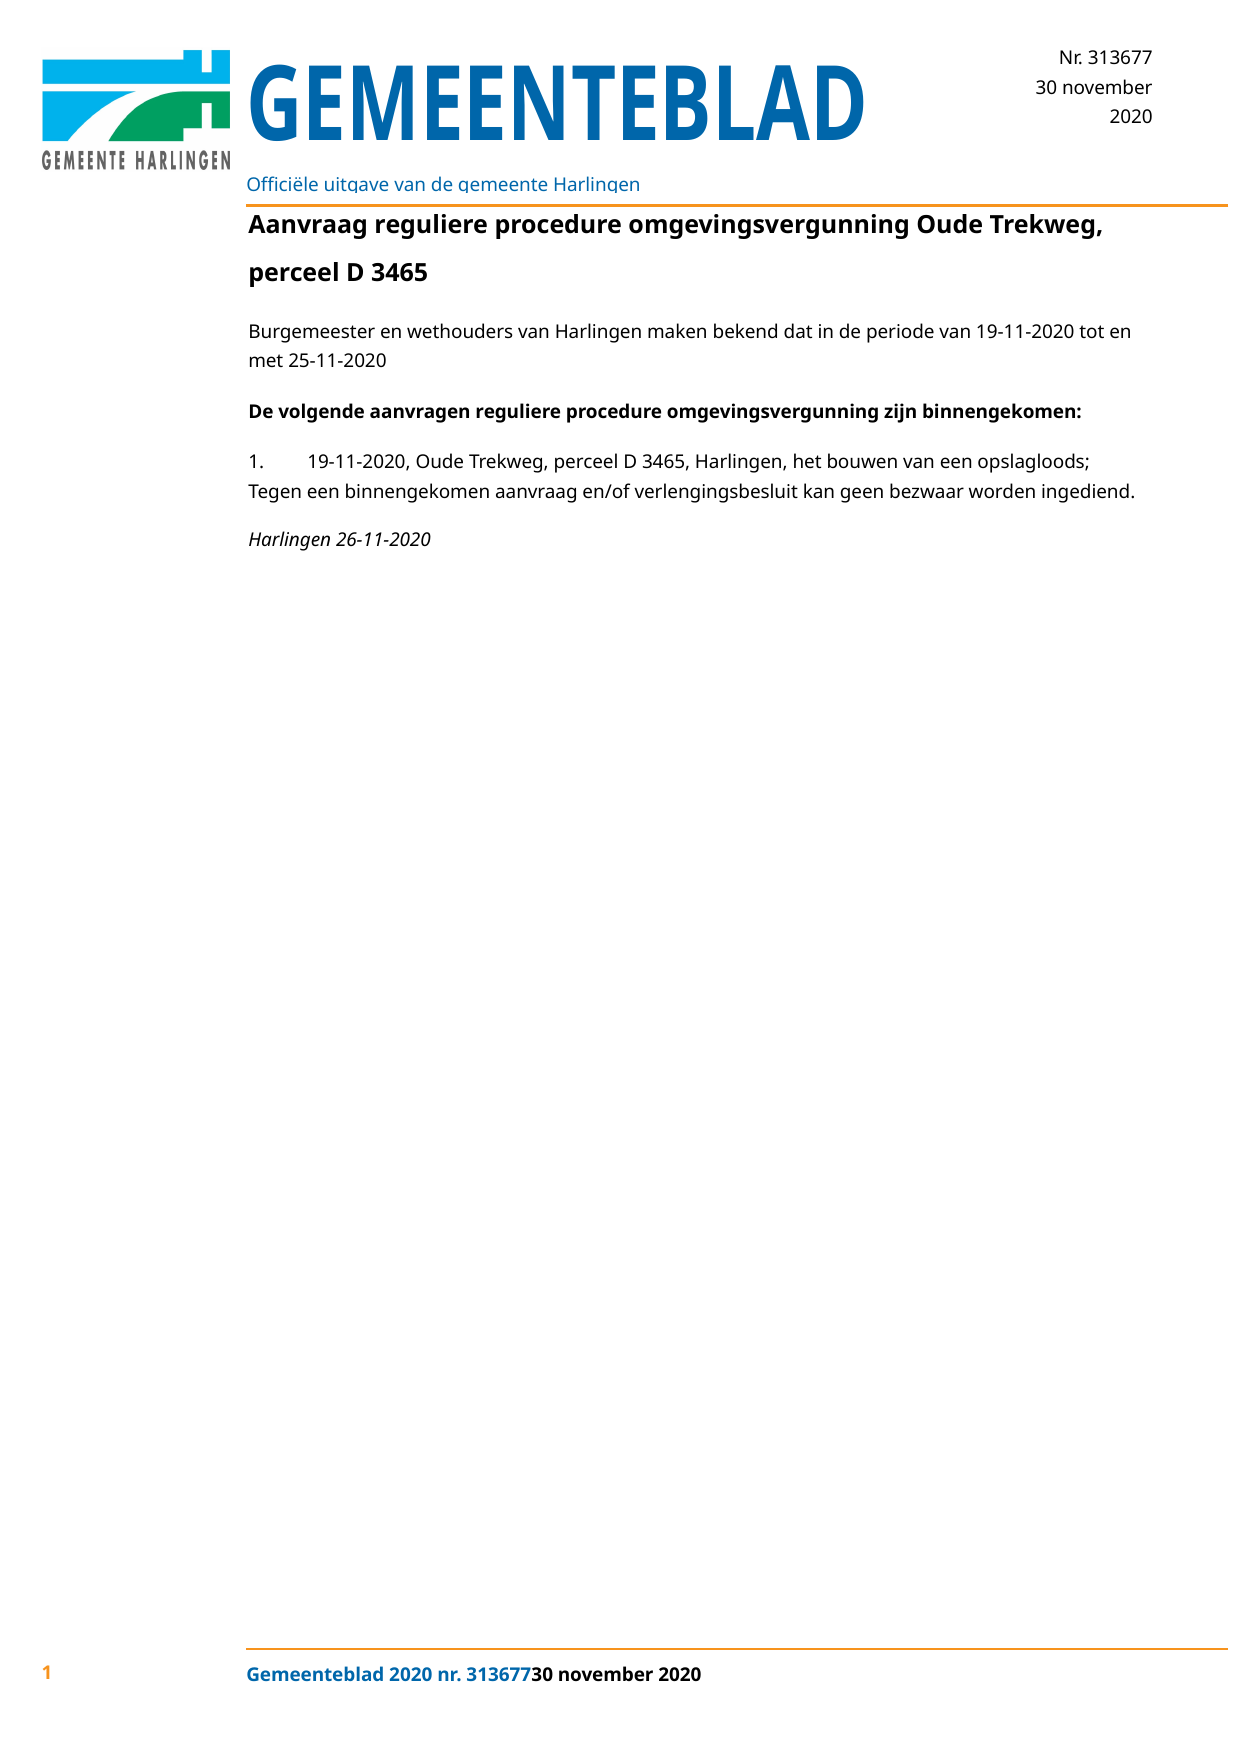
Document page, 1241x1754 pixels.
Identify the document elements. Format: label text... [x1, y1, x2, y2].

text Aanvraag reguliere procedure omgevingsvergunning Oude Trekweg, perceel D 3465 [248, 207, 1152, 288]
text Tegen een binnengekomen aanvraag en/of verlengingsbesluit kan geen bezwaar worden ingediend. [248, 478, 1152, 504]
picture [41, 47, 231, 172]
text Burgemeester en wethouders van Harlingen maken bekend dat in de periode van 19-11-2020 tot en met 25-11-2020 [248, 318, 1152, 373]
list 19-11-2020, Oude Trekweg, perceel D 3465, Harlingen, het bouwen van een opslagloods; [248, 448, 1152, 474]
text De volgende aanvragen reguliere procedure omgevingsvergunning zijn binnengekomen: [248, 398, 1152, 424]
text Harlingen 26-11-2020 [248, 526, 1152, 551]
